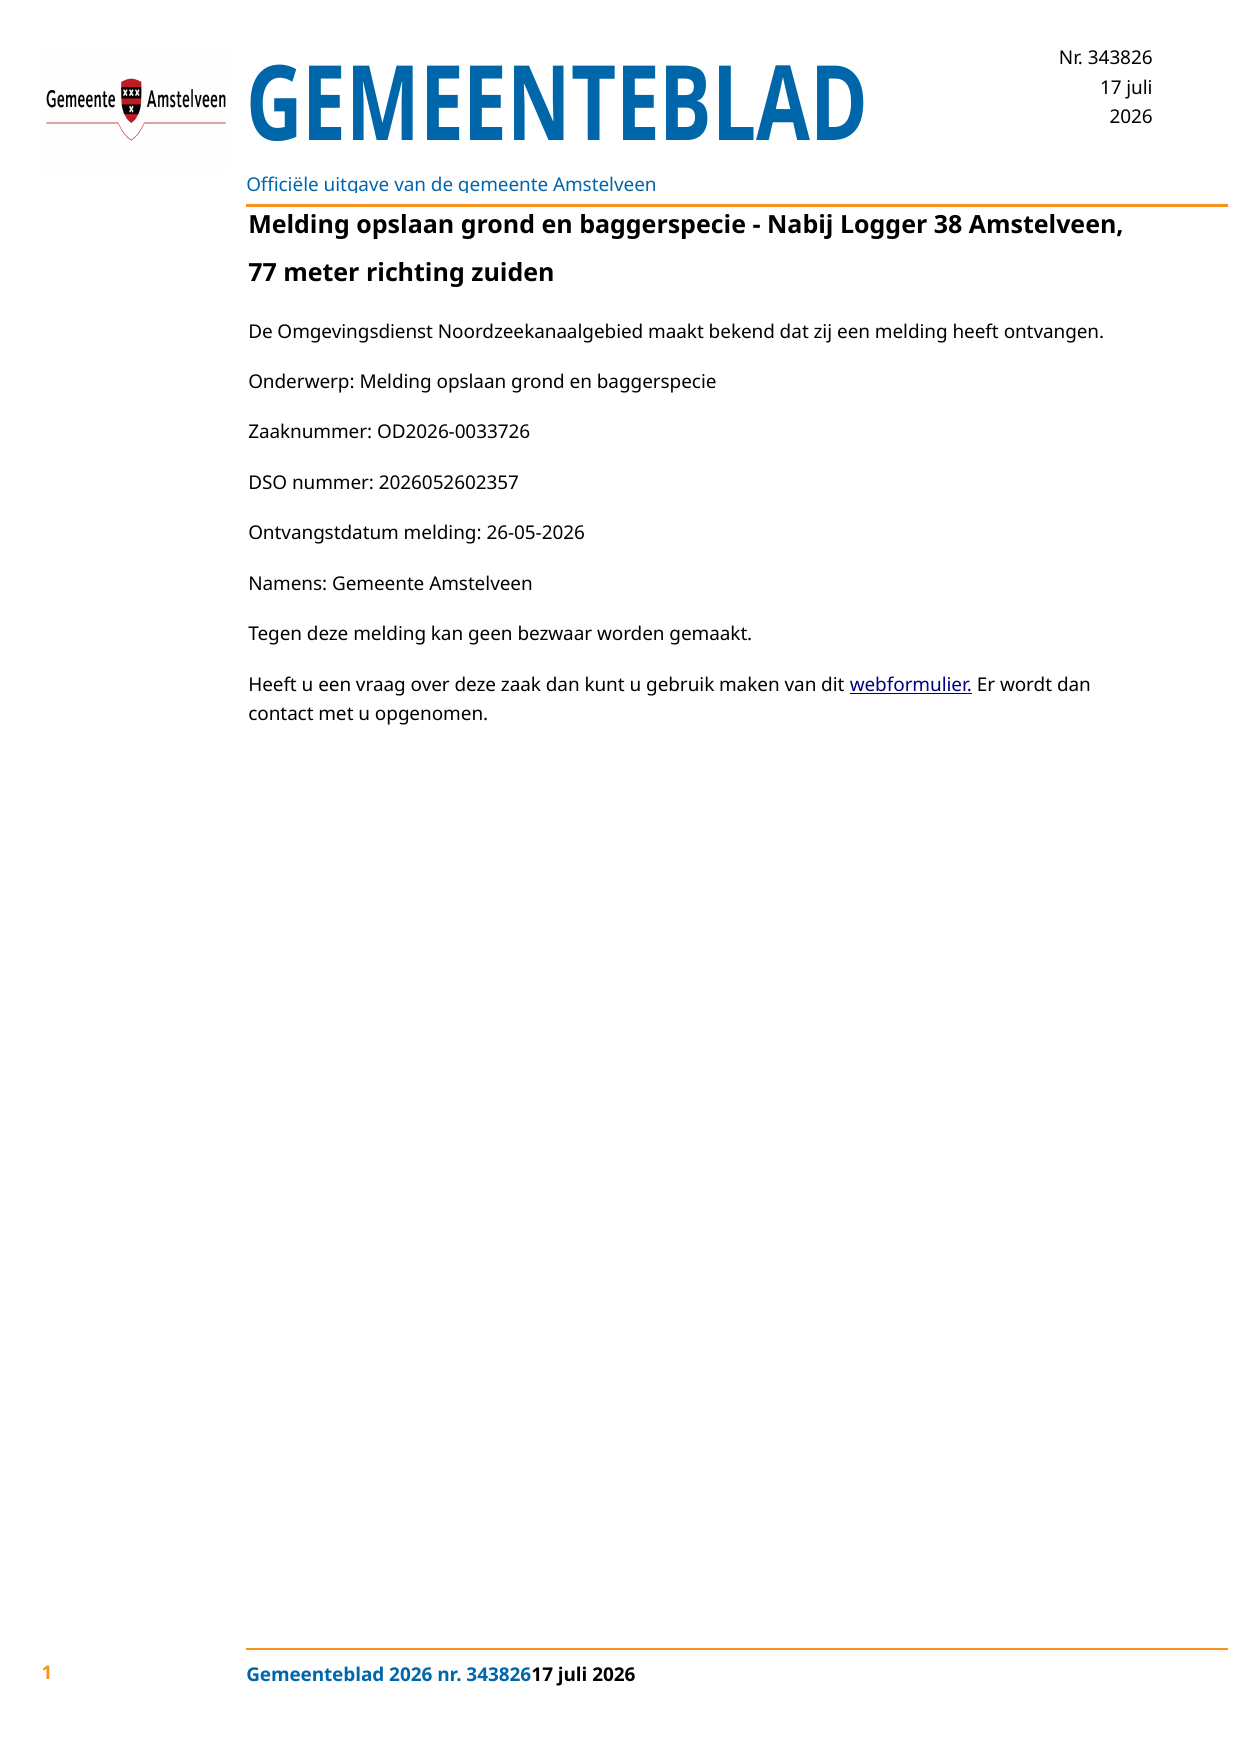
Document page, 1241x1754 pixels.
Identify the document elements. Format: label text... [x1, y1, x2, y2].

text Namens: Gemeente Amstelveen [248, 570, 1152, 596]
text Zaaknummer: OD2026-0033726 [248, 419, 1152, 444]
text De Omgevingsdienst Noordzeekanaalgebied maakt bekend dat zij een melding heeft ontvangen. [248, 318, 1152, 344]
text Heeft u een vraag over deze zaak dan kunt u gebruik maken van dit webformulier. Er wordt dan contact met u opgenomen. [248, 671, 1152, 726]
text Melding opslaan grond en baggerspecie - Nabij Logger 38 Amstelveen, 77 meter richting zuiden [248, 207, 1152, 288]
picture [41, 47, 231, 172]
text DSO nummer: 2026052602357 [248, 469, 1152, 495]
text Ontvangstdatum melding: 26-05-2026 [248, 519, 1152, 545]
text Onderwerp: Melding opslaan grond en baggerspecie [248, 368, 1152, 394]
text Tegen deze melding kan geen bezwaar worden gemaakt. [248, 620, 1152, 646]
